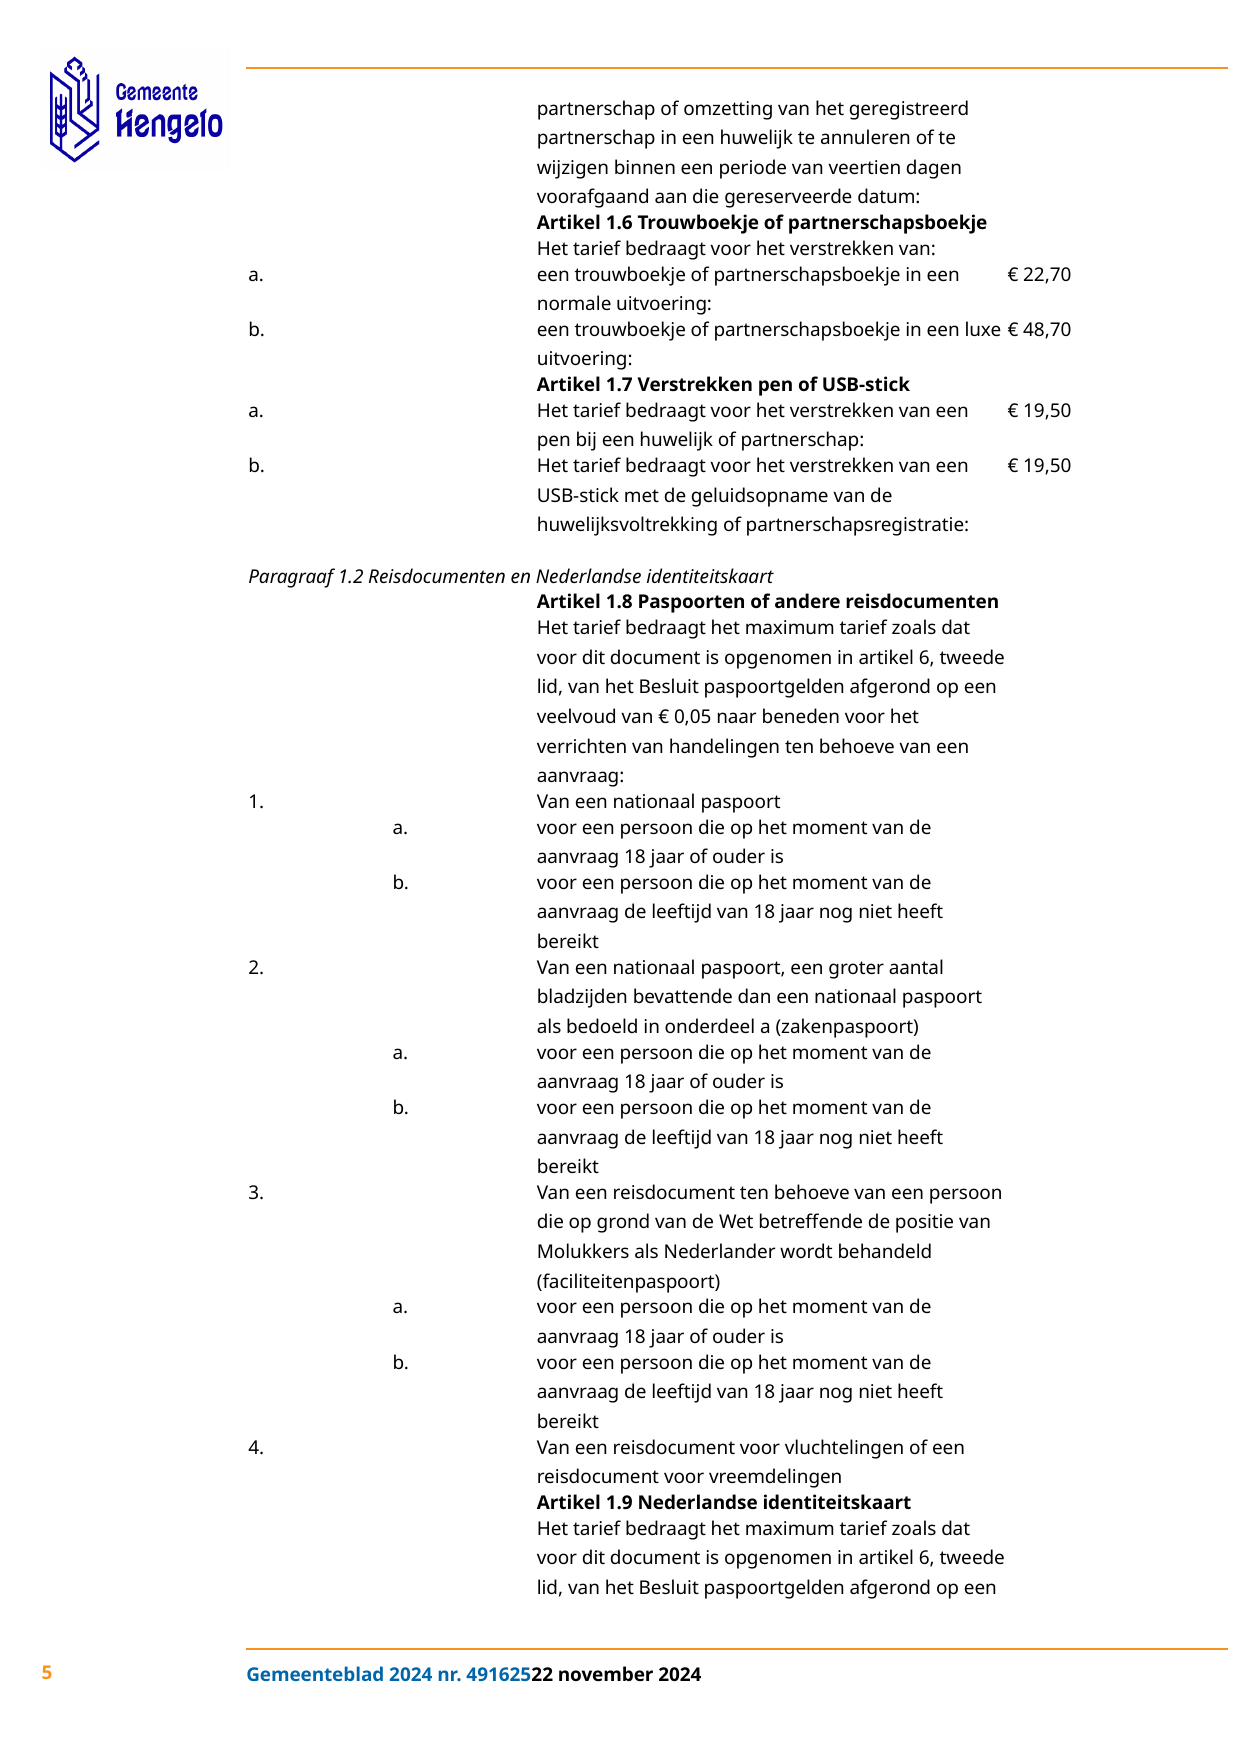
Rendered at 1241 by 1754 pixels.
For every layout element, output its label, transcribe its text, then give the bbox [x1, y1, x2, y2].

table_cell Het tarief bedraagt het maximum tarief zoals dat voor dit document is opgenomen in artikel 6, tweede lid, van het Besluit paspoortgelden afgerond op een [537, 1515, 1007, 1600]
table_cell [1007, 1039, 1152, 1094]
table_cell [1007, 95, 1152, 209]
table_cell [392, 95, 537, 209]
table_cell Het tarief bedraagt voor het verstrekken van: [537, 235, 1007, 261]
table_cell [392, 209, 537, 235]
table_cell partnerschap of omzetting van het geregistreerd partnerschap in een huwelijk te annuleren of te wijzigen binnen een periode van veertien dagen voorafgaand aan die gereserveerde datum: [537, 95, 1007, 209]
table_cell [248, 1515, 392, 1600]
table_cell [392, 261, 537, 316]
table_cell [392, 371, 537, 397]
table_cell voor een persoon die op het moment van de aanvraag de leeftijd van 18 jaar nog niet heeft bereikt [537, 869, 1007, 954]
table_cell b. [392, 869, 537, 954]
table_cell [1007, 235, 1152, 261]
table_cell € 22,70 [1007, 261, 1152, 316]
table_cell [248, 589, 392, 614]
table_cell [392, 537, 537, 563]
table_cell een trouwboekje of partnerschapsboekje in een normale uitvoering: [537, 261, 1007, 316]
table_cell [392, 788, 537, 814]
table_cell Het tarief bedraagt voor het verstrekken van een pen bij een huwelijk of partnerschap: [537, 397, 1007, 452]
table_cell 1. [248, 788, 392, 814]
picture [41, 47, 231, 172]
table_cell [392, 615, 537, 788]
table_cell a. [392, 1294, 537, 1349]
table_cell a. [248, 397, 392, 452]
table_cell Het tarief bedraagt voor het verstrekken van een USB-stick met de geluidsopname van de huwelijksvoltrekking of partnerschapsregistratie: [537, 453, 1007, 537]
table_cell [537, 537, 1007, 563]
table_cell b. [392, 1349, 537, 1434]
table_cell voor een persoon die op het moment van de aanvraag 18 jaar of ouder is [537, 1039, 1007, 1094]
table_cell [392, 397, 537, 452]
table_cell Artikel 1.6 Trouwboekje of partnerschapsboekje [537, 209, 1007, 235]
table_cell een trouwboekje of partnerschapsboekje in een luxe uitvoering: [537, 316, 1007, 371]
table_cell [248, 615, 392, 788]
table_cell 3. [248, 1179, 392, 1294]
table_cell b. [392, 1094, 537, 1179]
table_cell [392, 1489, 537, 1515]
table_cell [248, 1094, 392, 1179]
table_cell [248, 235, 392, 261]
table_cell 4. [248, 1434, 392, 1489]
table_cell Van een reisdocument voor vluchtelingen of een reisdocument voor vreemdelingen [537, 1434, 1007, 1489]
table_cell Het tarief bedraagt het maximum tarief zoals dat voor dit document is opgenomen in artikel 6, tweede lid, van het Besluit paspoortgelden afgerond op een veelvoud van € 0,05 naar beneden voor het verrichten van handelingen ten behoeve van een aanvraag: [537, 615, 1007, 788]
table_cell [248, 371, 392, 397]
table_cell [1007, 1094, 1152, 1179]
table_cell Artikel 1.8 Paspoorten of andere reisdocumenten [537, 589, 1007, 614]
table_cell Artikel 1.7 Verstrekken pen of USB-stick [537, 371, 1007, 397]
table_cell [1007, 954, 1152, 1039]
table_cell [248, 1489, 392, 1515]
table_cell [1007, 1489, 1152, 1515]
table_cell [248, 95, 392, 209]
table_cell [1007, 615, 1152, 788]
table_cell [248, 1039, 392, 1094]
table_cell [1007, 1294, 1152, 1349]
table_cell [392, 453, 537, 537]
table_cell Artikel 1.9 Nederlandse identiteitskaart [537, 1489, 1007, 1515]
table_cell [248, 537, 392, 563]
table_cell [248, 814, 392, 869]
table_cell [248, 209, 392, 235]
table_cell [1007, 537, 1152, 563]
table_cell [1007, 1179, 1152, 1294]
table_cell voor een persoon die op het moment van de aanvraag 18 jaar of ouder is [537, 814, 1007, 869]
table_cell € 48,70 [1007, 316, 1152, 371]
table_cell [392, 1179, 537, 1294]
table_cell voor een persoon die op het moment van de aanvraag de leeftijd van 18 jaar nog niet heeft bereikt [537, 1094, 1007, 1179]
table_cell € 19,50 [1007, 453, 1152, 537]
table_cell [1007, 1515, 1152, 1600]
table_cell Paragraaf 1.2 Reisdocumenten en Nederlandse identiteitskaart [248, 563, 1007, 589]
table_cell € 19,50 [1007, 397, 1152, 452]
table_cell Van een nationaal paspoort, een groter aantal bladzijden bevattende dan een nationaal paspoort als bedoeld in onderdeel a (zakenpaspoort) [537, 954, 1007, 1039]
table_cell [248, 1294, 392, 1349]
table_cell Van een nationaal paspoort [537, 788, 1007, 814]
table_cell [392, 954, 537, 1039]
table_cell [1007, 869, 1152, 954]
table_cell [1007, 589, 1152, 614]
table_cell [392, 589, 537, 614]
table_cell [1007, 209, 1152, 235]
table_cell [392, 316, 537, 371]
table_cell b. [248, 316, 392, 371]
table_cell voor een persoon die op het moment van de aanvraag de leeftijd van 18 jaar nog niet heeft bereikt [537, 1349, 1007, 1434]
table_cell [1007, 1434, 1152, 1489]
table_cell a. [392, 1039, 537, 1094]
table_cell [1007, 1349, 1152, 1434]
table_cell 2. [248, 954, 392, 1039]
table_cell [392, 1515, 537, 1600]
table_cell a. [248, 261, 392, 316]
table_cell Van een reisdocument ten behoeve van een persoon die op grond van de Wet betreffende de positie van Molukkers als Nederlander wordt behandeld (faciliteitenpaspoort) [537, 1179, 1007, 1294]
table_cell b. [248, 453, 392, 537]
table_cell voor een persoon die op het moment van de aanvraag 18 jaar of ouder is [537, 1294, 1007, 1349]
table_cell [392, 1434, 537, 1489]
table_cell [392, 235, 537, 261]
table_cell [1007, 814, 1152, 869]
table_cell [1007, 371, 1152, 397]
table_cell [1007, 563, 1152, 589]
table_cell [1007, 788, 1152, 814]
table_cell [248, 1349, 392, 1434]
table_cell [248, 869, 392, 954]
table_cell a. [392, 814, 537, 869]
